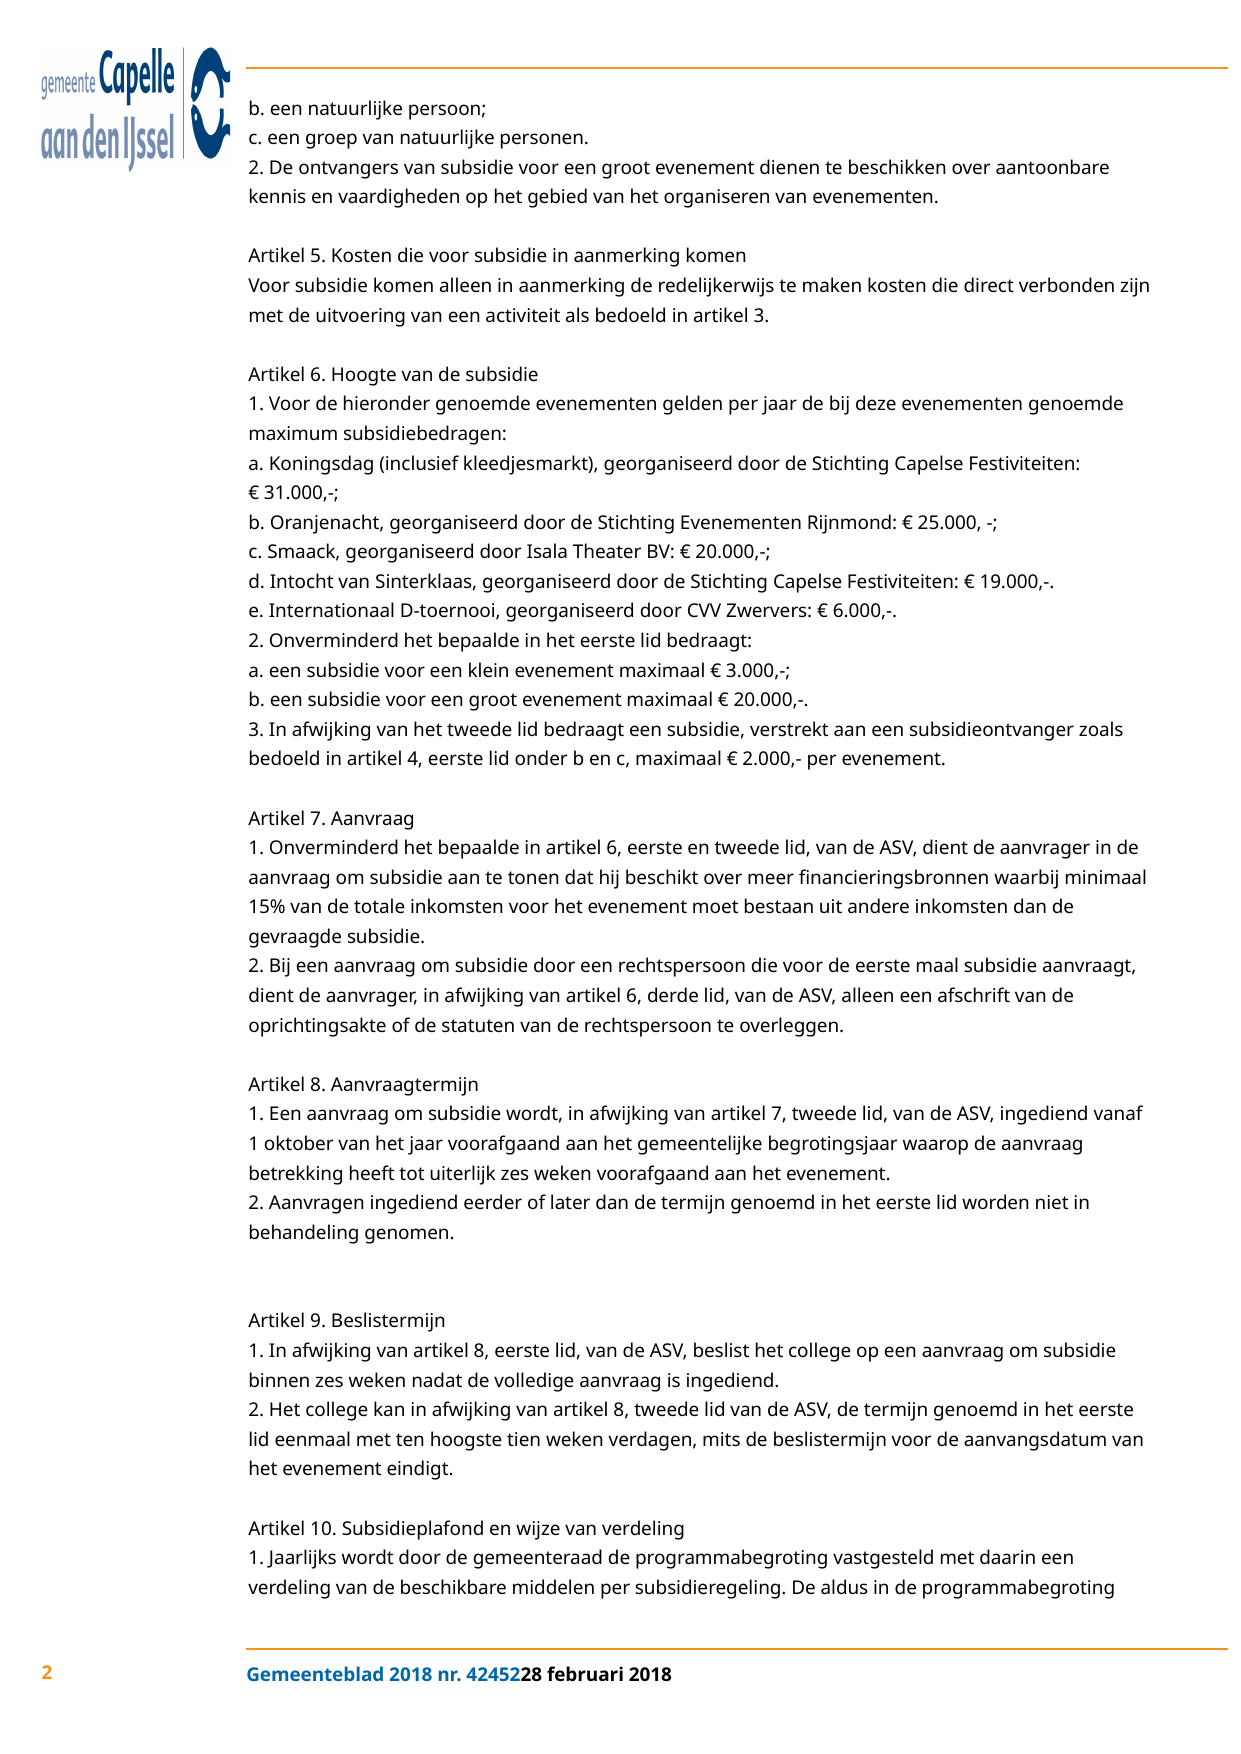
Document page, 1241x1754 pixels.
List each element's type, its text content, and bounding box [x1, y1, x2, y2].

text Artikel 9. Beslistermijn [248, 1308, 1152, 1333]
text a. een subsidie voor een klein evenement maximaal € 3.000,-; [248, 657, 1152, 683]
text b. Oranjenacht, georganiseerd door de Stichting Evenementen Rijnmond: € 25.000, -; [248, 509, 1152, 535]
text 1. Jaarlijks wordt door de gemeenteraad de programmabegroting vastgesteld met daarin een verdeling van de beschikbare middelen per subsidieregeling. De aldus in de programmabegroting [248, 1544, 1152, 1600]
text 2. De ontvangers van subsidie voor een groot evenement dienen te beschikken over aantoonbare kennis en vaardigheden op het gebied van het organiseren van evenementen. [248, 154, 1152, 209]
text e. Internationaal D-toernooi, georganiseerd door CVV Zwervers: € 6.000,-. [248, 598, 1152, 623]
text 2. Onverminderd het bepaalde in het eerste lid bedraagt: [248, 627, 1152, 653]
text Artikel 8. Aanvraagtermijn [248, 1071, 1152, 1097]
text Artikel 5. Kosten die voor subsidie in aanmerking komen [248, 243, 1152, 268]
text 1. Onverminderd het bepaalde in artikel 6, eerste en tweede lid, van de ASV, dient de aanvrager in de aanvraag om subsidie aan te tonen dat hij beschikt over meer financieringsbronnen waarbij minimaal 15% van de totale inkomsten voor het evenement moet bestaan uit andere inkomsten dan de gevraagde subsidie. [248, 834, 1152, 949]
text 1. Een aanvraag om subsidie wordt, in afwijking van artikel 7, tweede lid, van de ASV, ingediend vanaf [248, 1101, 1152, 1126]
text Artikel 6. Hoogte van de subsidie [248, 361, 1152, 387]
text Voor subsidie komen alleen in aanmerking de redelijkerwijs te maken kosten die direct verbonden zijn met de uitvoering van een activiteit als bedoeld in artikel 3. [248, 272, 1152, 328]
text d. Intocht van Sinterklaas, georganiseerd door de Stichting Capelse Festiviteiten: € 19.000,-. [248, 568, 1152, 594]
text 1. In afwijking van artikel 8, eerste lid, van de ASV, beslist het college op een aanvraag om subsidie binnen zes weken nadat de volledige aanvraag is ingediend. [248, 1337, 1152, 1393]
text a. Koningsdag (inclusief kleedjesmarkt), georganiseerd door de Stichting Capelse Festiviteiten: [248, 450, 1152, 476]
text Artikel 10. Subsidieplafond en wijze van verdeling [248, 1515, 1152, 1541]
text b. een subsidie voor een groot evenement maximaal € 20.000,-. [248, 686, 1152, 712]
text 2. Aanvragen ingediend eerder of later dan de termijn genoemd in het eerste lid worden niet in behandeling genomen. [248, 1189, 1152, 1245]
text 2. Het college kan in afwijking van artikel 8, tweede lid van de ASV, de termijn genoemd in het eerste lid eenmaal met ten hoogste tien weken verdagen, mits de beslistermijn voor de aanvangsdatum van het evenement eindigt. [248, 1396, 1152, 1481]
text € 31.000,-; [248, 479, 1152, 505]
text b. een natuurlijke persoon; [248, 95, 1152, 121]
text c. Smaack, georganiseerd door Isala Theater BV: € 20.000,-; [248, 538, 1152, 564]
text 2. Bij een aanvraag om subsidie door een rechtspersoon die voor de eerste maal subsidie aanvraagt, dient de aanvrager, in afwijking van artikel 6, derde lid, van de ASV, alleen een afschrift van de oprichtingsakte of de statuten van de rechtspersoon te overleggen. [248, 953, 1152, 1038]
text c. een groep van natuurlijke personen. [248, 124, 1152, 150]
text 1. Voor de hieronder genoemde evenementen gelden per jaar de bij deze evenementen genoemde maximum subsidiebedragen: [248, 391, 1152, 446]
picture [41, 47, 231, 172]
text 3. In afwijking van het tweede lid bedraagt een subsidie, verstrekt aan een subsidieontvanger zoals bedoeld in artikel 4, eerste lid onder b en c, maximaal € 2.000,- per evenement. [248, 716, 1152, 771]
text Artikel 7. Aanvraag [248, 805, 1152, 831]
text 1 oktober van het jaar voorafgaand aan het gemeentelijke begrotingsjaar waarop de aanvraag betrekking heeft tot uiterlijk zes weken voorafgaand aan het evenement. [248, 1130, 1152, 1186]
